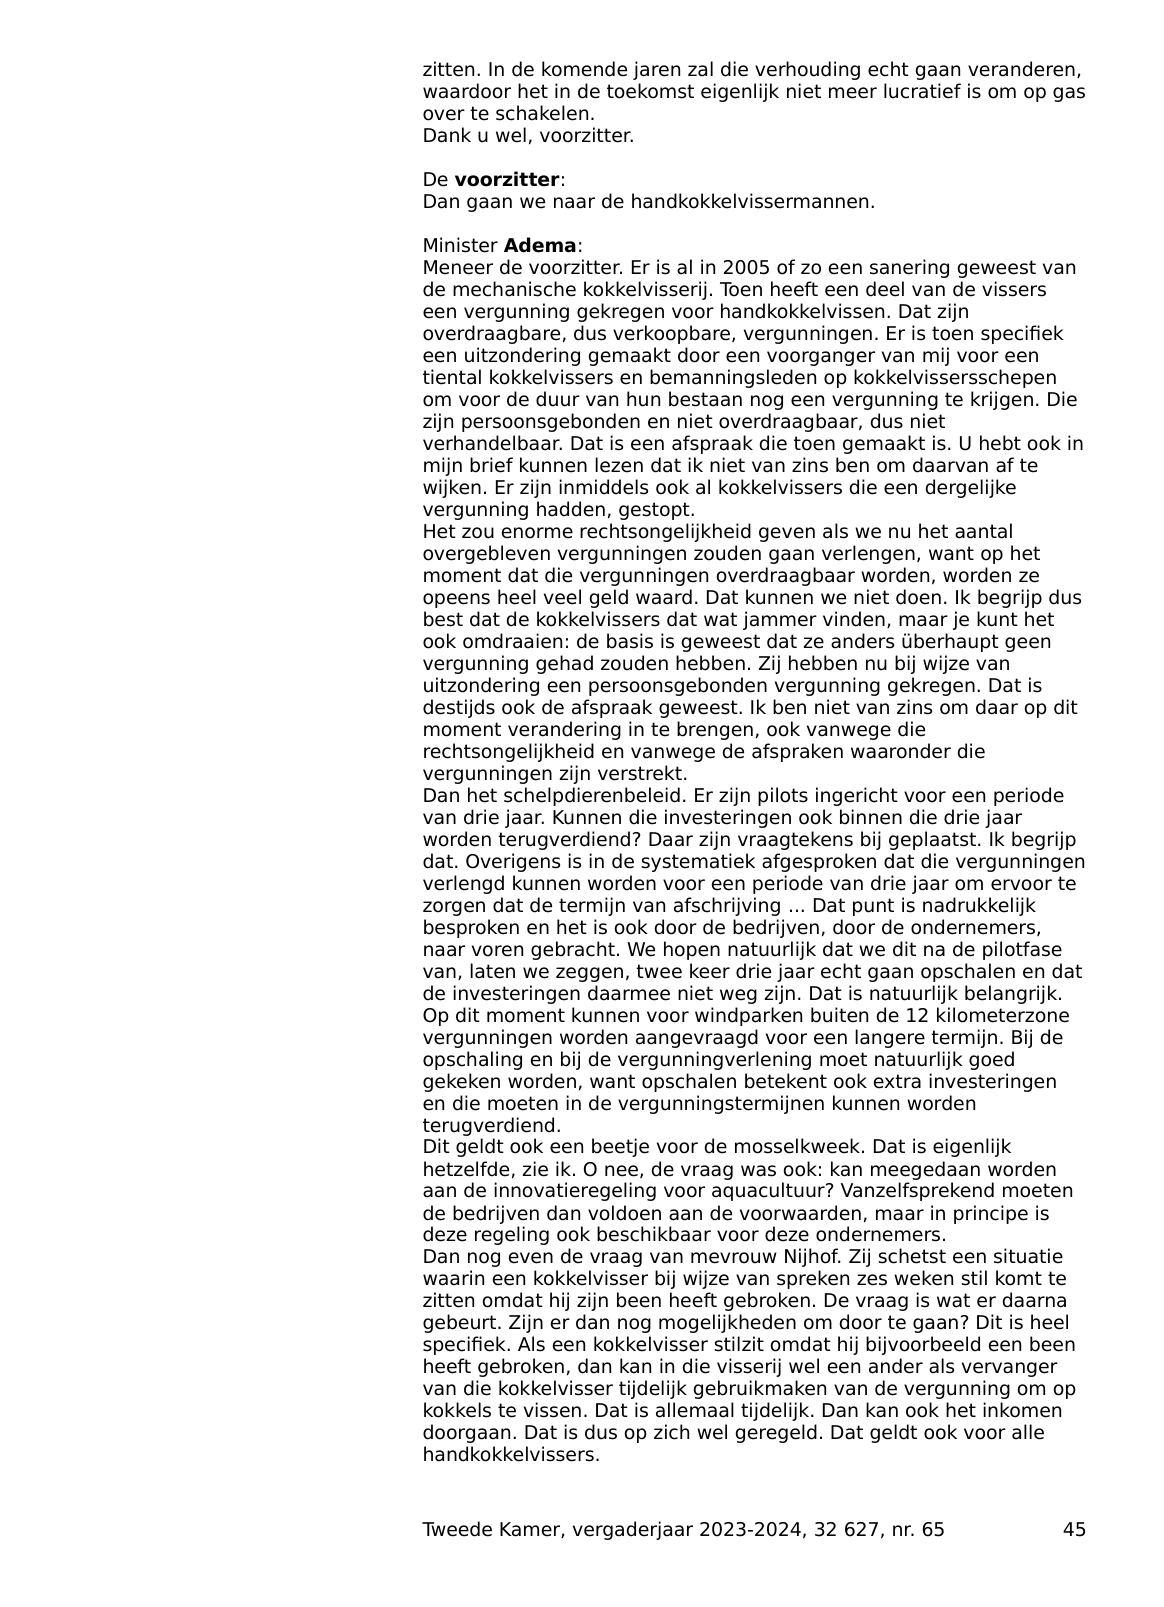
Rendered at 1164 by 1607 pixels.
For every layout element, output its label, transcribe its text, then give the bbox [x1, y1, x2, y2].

text Dank u wel, voorzitter. [422, 125, 1087, 147]
text Meneer de voorzitter. Er is al in 2005 of zo een sanering geweest van de mechanische kokkelvisserij. Toen heeft een deel van de vissers een vergunning gekregen voor handkokkelvissen. Dat zijn overdraagbare, dus verkoopbare, vergunningen. Er is toen specifiek een uitzondering gemaakt door een voorganger van mij voor een tiental kokkelvissers en bemanningsleden op kokkelvissersschepen om voor de duur van hun bestaan nog een vergunning te krijgen. Die zijn persoonsgebonden en niet overdraagbaar, dus niet verhandelbaar. Dat is een afspraak die toen gemaakt is. U hebt ook in mijn brief kunnen lezen dat ik niet van zins ben om daarvan af te wijken. Er zijn inmiddels ook al kokkelvissers die een dergelijke vergunning hadden, gestopt. [422, 257, 1087, 521]
text De voorzitter: [422, 169, 1087, 191]
text zitten. In de komende jaren zal die verhouding echt gaan veranderen, waardoor het in de toekomst eigenlijk niet meer lucratief is om op gas over te schakelen. [422, 59, 1087, 125]
text Dan gaan we naar de handkokkelvissermannen. [422, 191, 1087, 213]
text Dan het schelpdierenbeleid. Er zijn pilots ingericht voor een periode van drie jaar. Kunnen die investeringen ook binnen die drie jaar worden terugverdiend? Daar zijn vraagtekens bij geplaatst. Ik begrijp dat. Overigens is in de systematiek afgesproken dat die vergunningen verlengd kunnen worden voor een periode van drie jaar om ervoor te zorgen dat de termijn van afschrijving ... Dat punt is nadrukkelijk besproken en het is ook door de bedrijven, door de ondernemers, naar voren gebracht. We hopen natuurlijk dat we dit na de pilotfase van, laten we zeggen, twee keer drie jaar echt gaan opschalen en dat de investeringen daarmee niet weg zijn. Dat is natuurlijk belangrijk. Op dit moment kunnen voor windparken buiten de 12 kilometerzone vergunningen worden aangevraagd voor een langere termijn. Bij de opschaling en bij de vergunningverlening moet natuurlijk goed gekeken worden, want opschalen betekent ook extra investeringen en die moeten in de vergunningstermijnen kunnen worden terugverdiend. [422, 785, 1087, 1136]
text Dan nog even de vraag van mevrouw Nijhof. Zij schetst een situatie waarin een kokkelvisser bij wijze van spreken zes weken stil komt te zitten omdat hij zijn been heeft gebroken. De vraag is wat er daarna gebeurt. Zijn er dan nog mogelijkheden om door te gaan? Dit is heel specifiek. Als een kokkelvisser stilzit omdat hij bijvoorbeeld een been heeft gebroken, dan kan in die visserij wel een ander als vervanger van die kokkelvisser tijdelijk gebruikmaken van de vergunning om op kokkels te vissen. Dat is allemaal tijdelijk. Dan kan ook het inkomen doorgaan. Dat is dus op zich wel geregeld. Dat geldt ook voor alle handkokkelvissers. [422, 1246, 1087, 1466]
text Het zou enorme rechtsongelijkheid geven als we nu het aantal overgebleven vergunningen zouden gaan verlengen, want op het moment dat die vergunningen overdraagbaar worden, worden ze opeens heel veel geld waard. Dat kunnen we niet doen. Ik begrijp dus best dat de kokkelvissers dat wat jammer vinden, maar je kunt het ook omdraaien: de basis is geweest dat ze anders überhaupt geen vergunning gehad zouden hebben. Zij hebben nu bij wijze van uitzondering een persoonsgebonden vergunning gekregen. Dat is destijds ook de afspraak geweest. Ik ben niet van zins om daar op dit moment verandering in te brengen, ook vanwege die rechtsongelijkheid en vanwege de afspraken waaronder die vergunningen zijn verstrekt. [422, 521, 1087, 785]
text Dit geldt ook een beetje voor de mosselkweek. Dat is eigenlijk hetzelfde, zie ik. O nee, de vraag was ook: kan meegedaan worden aan de innovatieregeling voor aquacultuur? Vanzelfsprekend moeten de bedrijven dan voldoen aan de voorwaarden, maar in principe is deze regeling ook beschikbaar voor deze ondernemers. [422, 1136, 1087, 1246]
text Minister Adema: [422, 235, 1087, 257]
